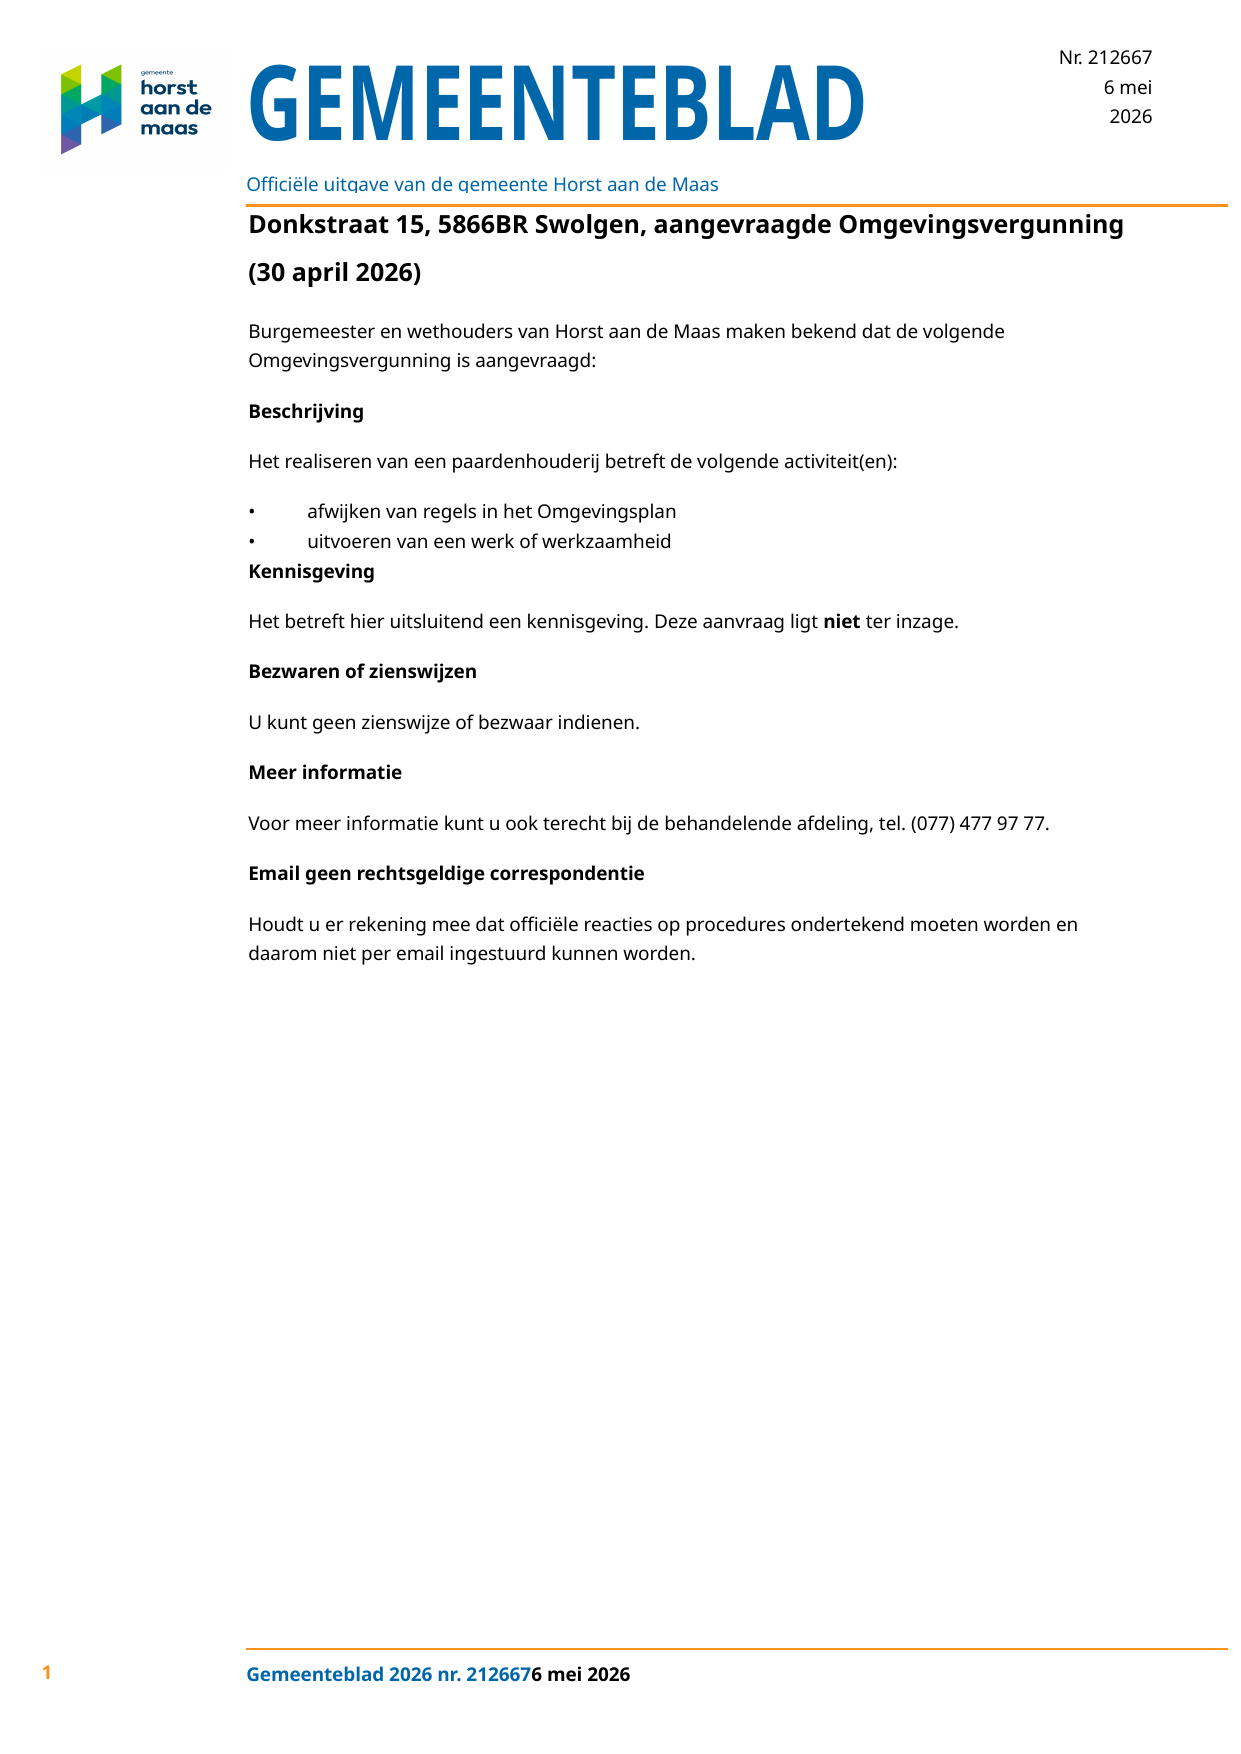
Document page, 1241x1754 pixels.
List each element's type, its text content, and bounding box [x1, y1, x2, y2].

text Burgemeester en wethouders van Horst aan de Maas maken bekend dat de volgende Omgevingsvergunning is aangevraagd: [248, 318, 1152, 373]
text Houdt u er rekening mee dat officiële reacties op procedures ondertekend moeten worden en daarom niet per email ingestuurd kunnen worden. [248, 911, 1152, 966]
text Beschrijving [248, 398, 1152, 424]
text Meer informatie [248, 759, 1152, 785]
text Het realiseren van een paardenhouderij betreft de volgende activiteit(en): [248, 448, 1152, 474]
text Bezwaren of zienswijzen [248, 659, 1152, 684]
text Kennisgeving [248, 558, 1152, 584]
text Donkstraat 15, 5866BR Swolgen, aangevraagde Omgevingsvergunning (30 april 2026) [248, 207, 1152, 288]
picture [41, 47, 231, 172]
text Voor meer informatie kunt u ook terecht bij de behandelende afdeling, tel. (077) 477 97 77. [248, 810, 1152, 836]
text Email geen rechtsgeldige correspondentie [248, 860, 1152, 886]
text U kunt geen zienswijze of bezwaar indienen. [248, 709, 1152, 735]
text Het betreft hier uitsluitend een kennisgeving. Deze aanvraag ligt niet ter inzage. [248, 608, 1152, 634]
list afwijken van regels in het Omgevingsplan [248, 499, 1152, 524]
list uitvoeren van een werk of werkzaamheid [248, 528, 1152, 554]
